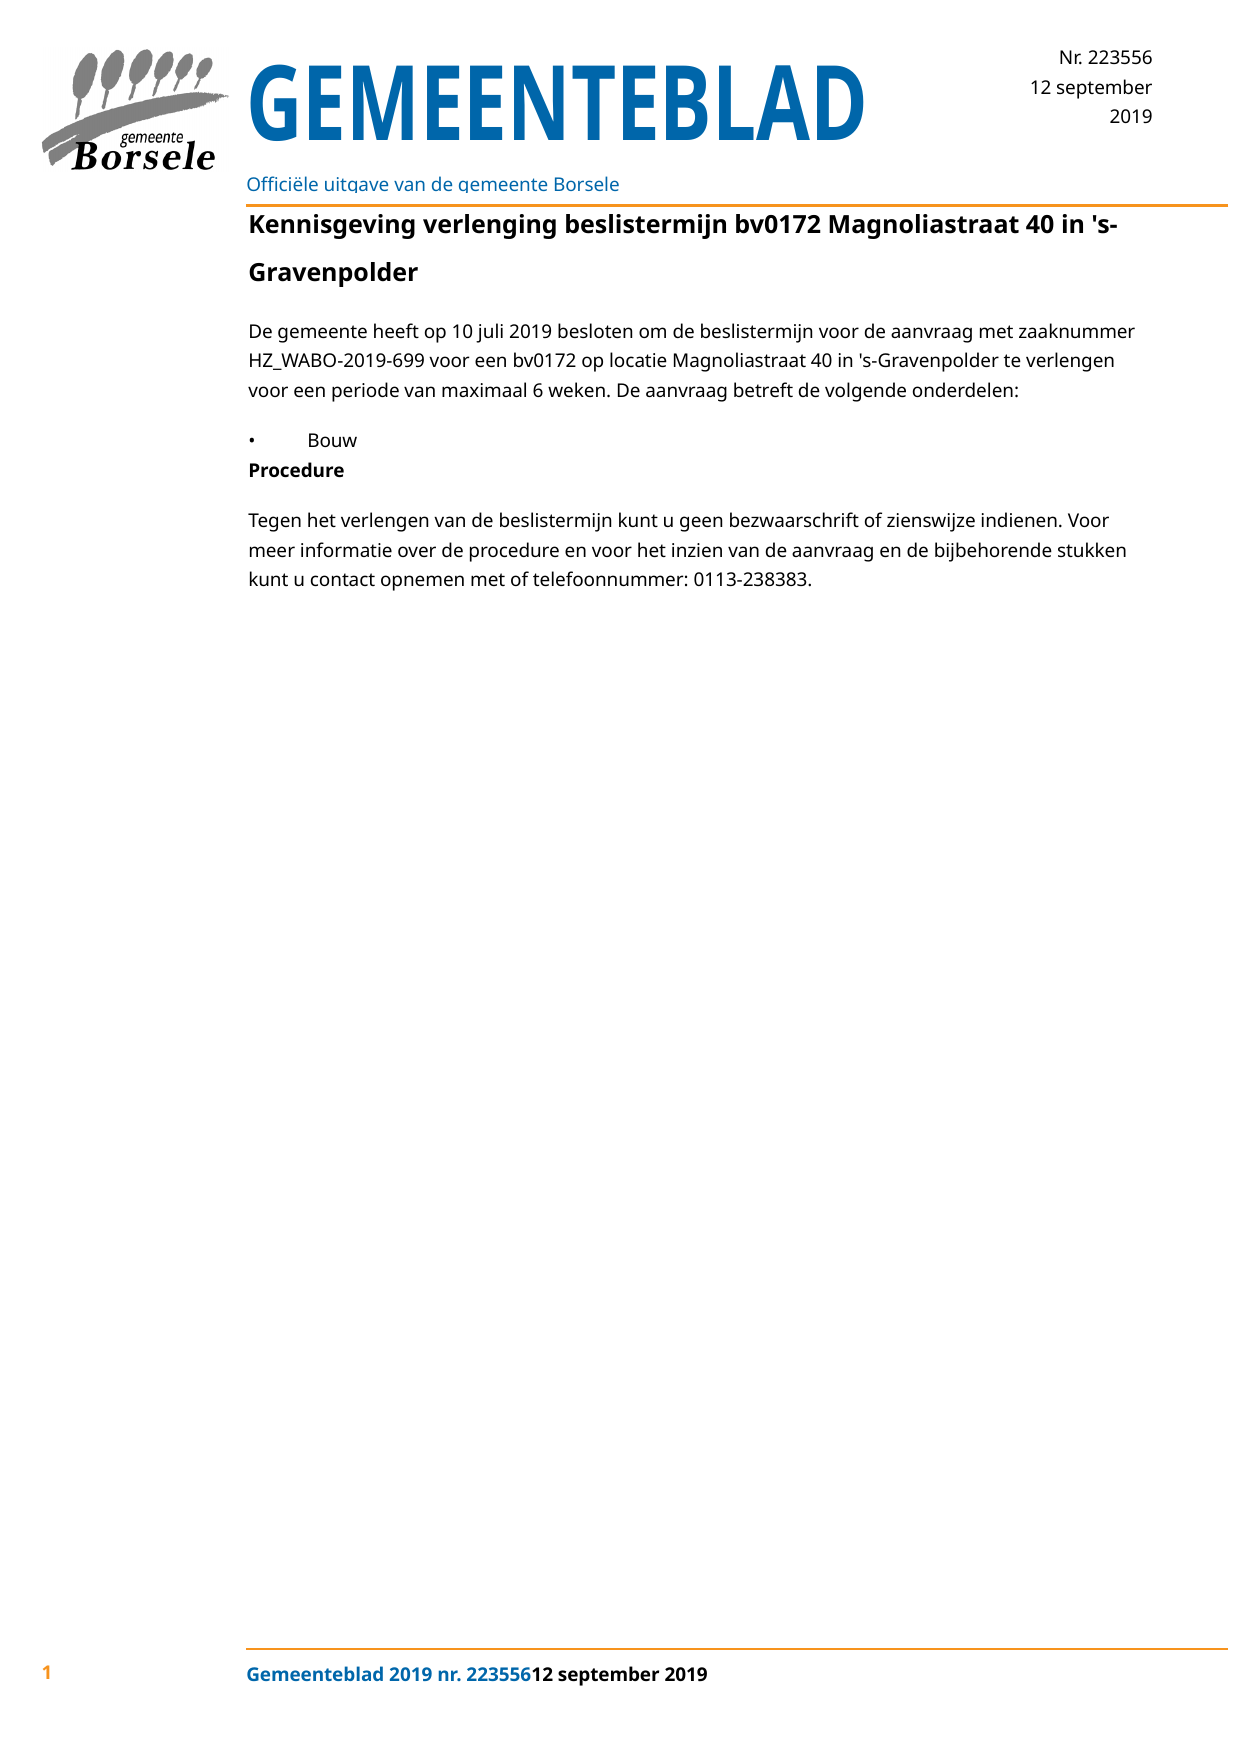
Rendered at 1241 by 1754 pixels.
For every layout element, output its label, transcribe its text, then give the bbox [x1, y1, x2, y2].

picture [41, 47, 231, 172]
text De gemeente heeft op 10 juli 2019 besloten om de beslistermijn voor de aanvraag met zaaknummer HZ_WABO-2019-699 voor een bv0172 op locatie Magnoliastraat 40 in 's-Gravenpolder te verlengen voor een periode van maximaal 6 weken. De aanvraag betreft de volgende onderdelen: [248, 318, 1152, 403]
text Procedure [248, 457, 1152, 483]
list Bouw [248, 427, 1152, 453]
text Tegen het verlengen van de beslistermijn kunt u geen bezwaarschrift of zienswijze indienen. Voor meer informatie over de procedure en voor het inzien van de aanvraag en de bijbehorende stukken kunt u contact opnemen met of telefoonnummer: 0113-238383. [248, 507, 1152, 592]
text Kennisgeving verlenging beslistermijn bv0172 Magnoliastraat 40 in 's-Gravenpolder [248, 207, 1152, 288]
